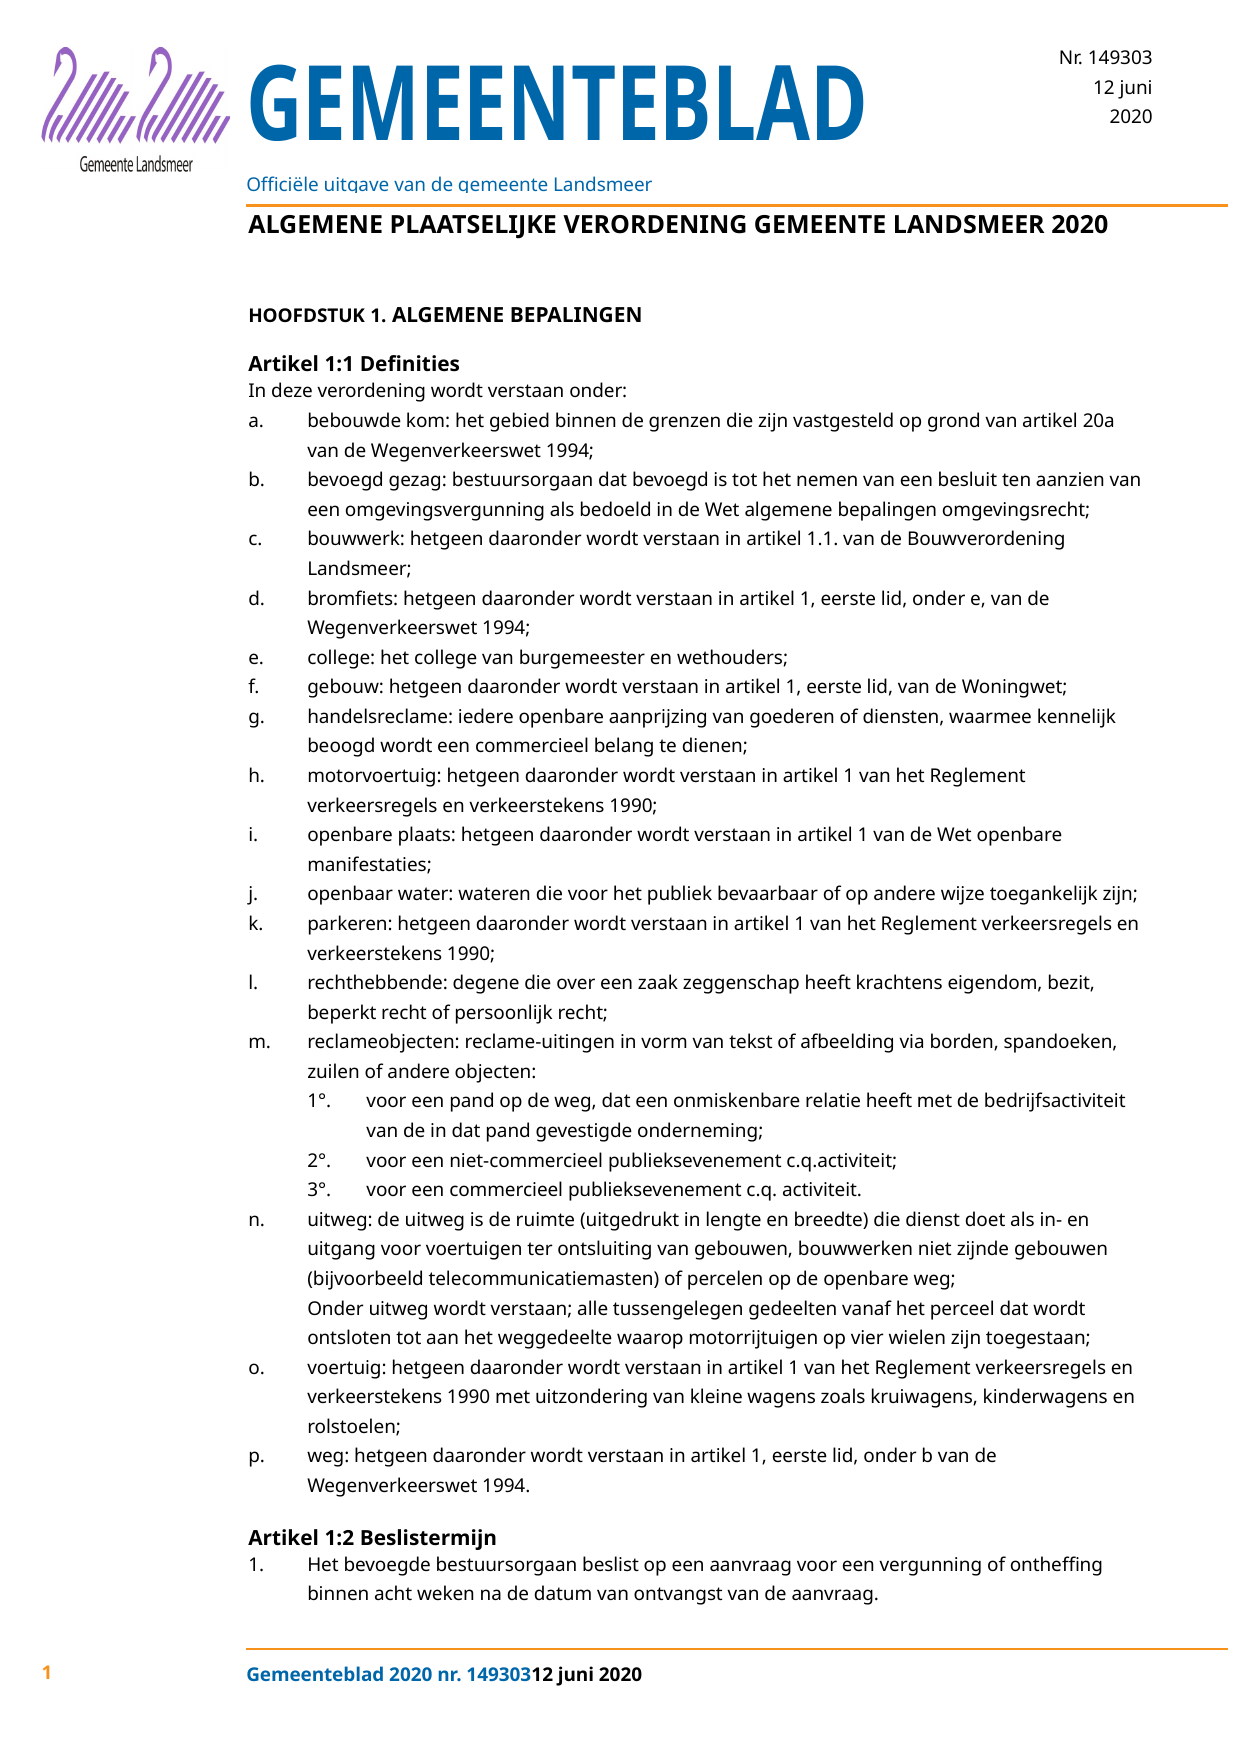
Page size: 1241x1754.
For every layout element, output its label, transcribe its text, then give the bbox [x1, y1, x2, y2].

text In deze verordening wordt verstaan onder: [248, 378, 1152, 403]
list bevoegd gezag: bestuursorgaan dat bevoegd is tot het nemen van een besluit ten aanzien van een omgevingsvergunning als bedoeld in de Wet algemene bepalingen omgevingsrecht; [248, 466, 1152, 522]
text Artikel 1:1 Definities [248, 349, 1152, 378]
list Onder uitweg wordt verstaan; alle tussengelegen gedeelten vanaf het perceel dat wordt ontsloten tot aan het weggedeelte waarop motorrijtuigen op vier wielen zijn toegestaan; [248, 1295, 1152, 1350]
list motorvoertuig: hetgeen daaronder wordt verstaan in artikel 1 van het Reglement verkeersregels en verkeerstekens 1990; [248, 762, 1152, 817]
list parkeren: hetgeen daaronder wordt verstaan in artikel 1 van het Reglement verkeersregels en verkeerstekens 1990; [248, 910, 1152, 965]
text HOOFDSTUK 1. ALGEMENE BEPALINGEN [248, 300, 1152, 328]
list voor een pand op de weg, dat een onmiskenbare relatie heeft met de bedrijfsactiviteit van de in dat pand gevestigde onderneming; [307, 1088, 1152, 1143]
list reclameobjecten: reclame-uitingen in vorm van tekst of afbeelding via borden, spandoeken, zuilen of andere objecten: [248, 1028, 1152, 1084]
list Het bevoegde bestuursorgaan beslist op een aanvraag voor een vergunning of ontheffing binnen acht weken na de datum van ontvangst van de aanvraag. [248, 1551, 1152, 1606]
list voor een niet-commercieel publieksevenement c.q.activiteit; [307, 1147, 1152, 1172]
list uitweg: de uitweg is de ruimte (uitgedrukt in lengte en breedte) die dienst doet als in- en uitgang voor voertuigen ter ontsluiting van gebouwen, bouwwerken niet zijnde gebouwen (bijvoorbeeld telecommunicatiemasten) of percelen op de openbare weg; [248, 1206, 1152, 1291]
text Artikel 1:2 Beslistermijn [248, 1523, 1152, 1551]
list gebouw: hetgeen daaronder wordt verstaan in artikel 1, eerste lid, van de Woningwet; [248, 673, 1152, 699]
list voor een commercieel publieksevenement c.q. activiteit. [307, 1176, 1152, 1202]
list bromfiets: hetgeen daaronder wordt verstaan in artikel 1, eerste lid, onder e, van de Wegenverkeerswet 1994; [248, 585, 1152, 640]
picture [41, 47, 231, 172]
list rechthebbende: degene die over een zaak zeggenschap heeft krachtens eigendom, bezit, beperkt recht of persoonlijk recht; [248, 969, 1152, 1024]
list weg: hetgeen daaronder wordt verstaan in artikel 1, eerste lid, onder b van de Wegenverkeerswet 1994. [248, 1443, 1152, 1498]
list college: het college van burgemeester en wethouders; [248, 644, 1152, 669]
list openbare plaats: hetgeen daaronder wordt verstaan in artikel 1 van de Wet openbare manifestaties; [248, 821, 1152, 877]
list bebouwde kom: het gebied binnen de grenzen die zijn vastgesteld op grond van artikel 20a van de Wegenverkeerswet 1994; [248, 407, 1152, 462]
list handelsreclame: iedere openbare aanprijzing van goederen of diensten, waarmee kennelijk beoogd wordt een commercieel belang te dienen; [248, 703, 1152, 758]
list openbaar water: wateren die voor het publiek bevaarbaar of op andere wijze toegankelijk zijn; [248, 881, 1152, 906]
text ALGEMENE PLAATSELIJKE VERORDENING GEMEENTE LANDSMEER 2020 [248, 207, 1152, 241]
list bouwwerk: hetgeen daaronder wordt verstaan in artikel 1.1. van de Bouwverordening Landsmeer; [248, 526, 1152, 581]
list voertuig: hetgeen daaronder wordt verstaan in artikel 1 van het Reglement verkeersregels en verkeerstekens 1990 met uitzondering van kleine wagens zoals kruiwagens, kinderwagens en rolstoelen; [248, 1354, 1152, 1439]
